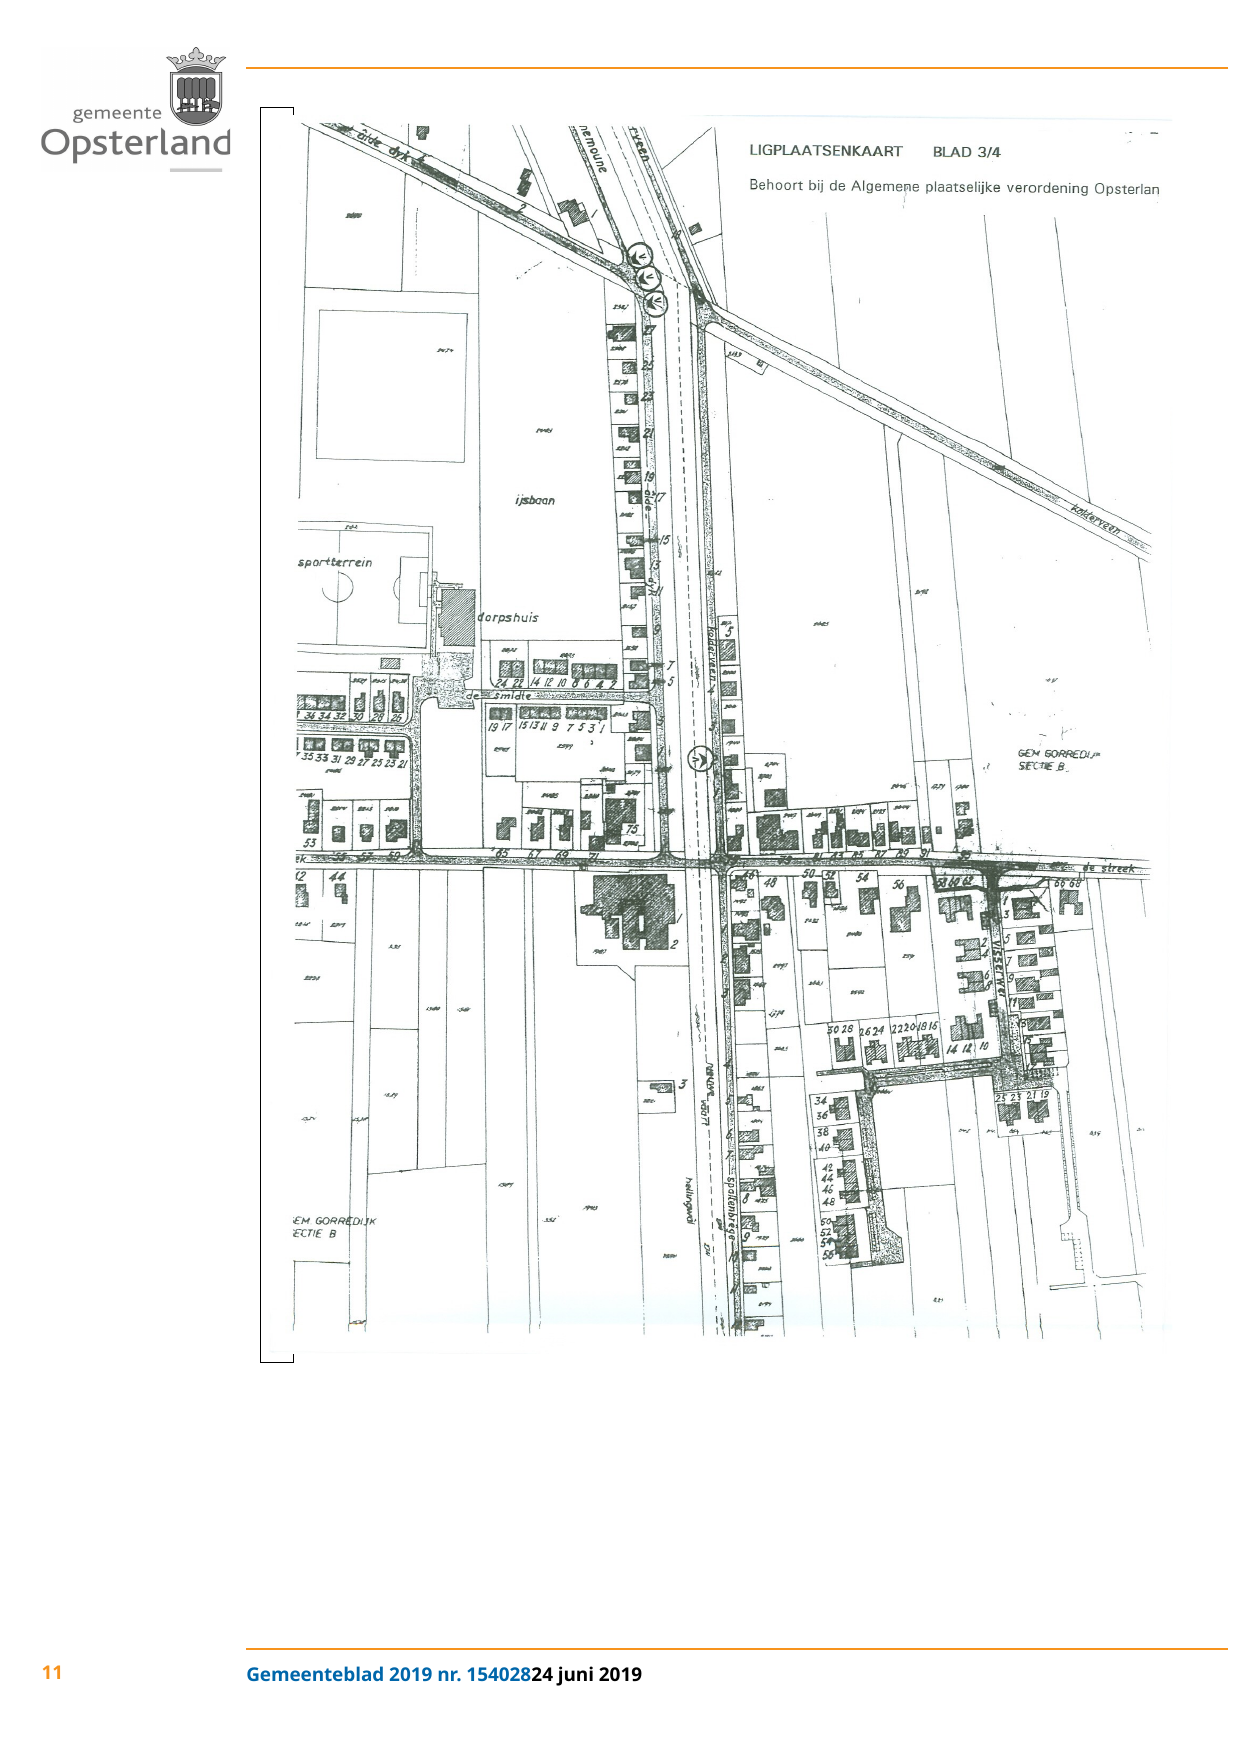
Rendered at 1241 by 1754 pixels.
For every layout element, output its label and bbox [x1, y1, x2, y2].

picture [41, 47, 231, 172]
picture [268, 115, 1173, 1354]
